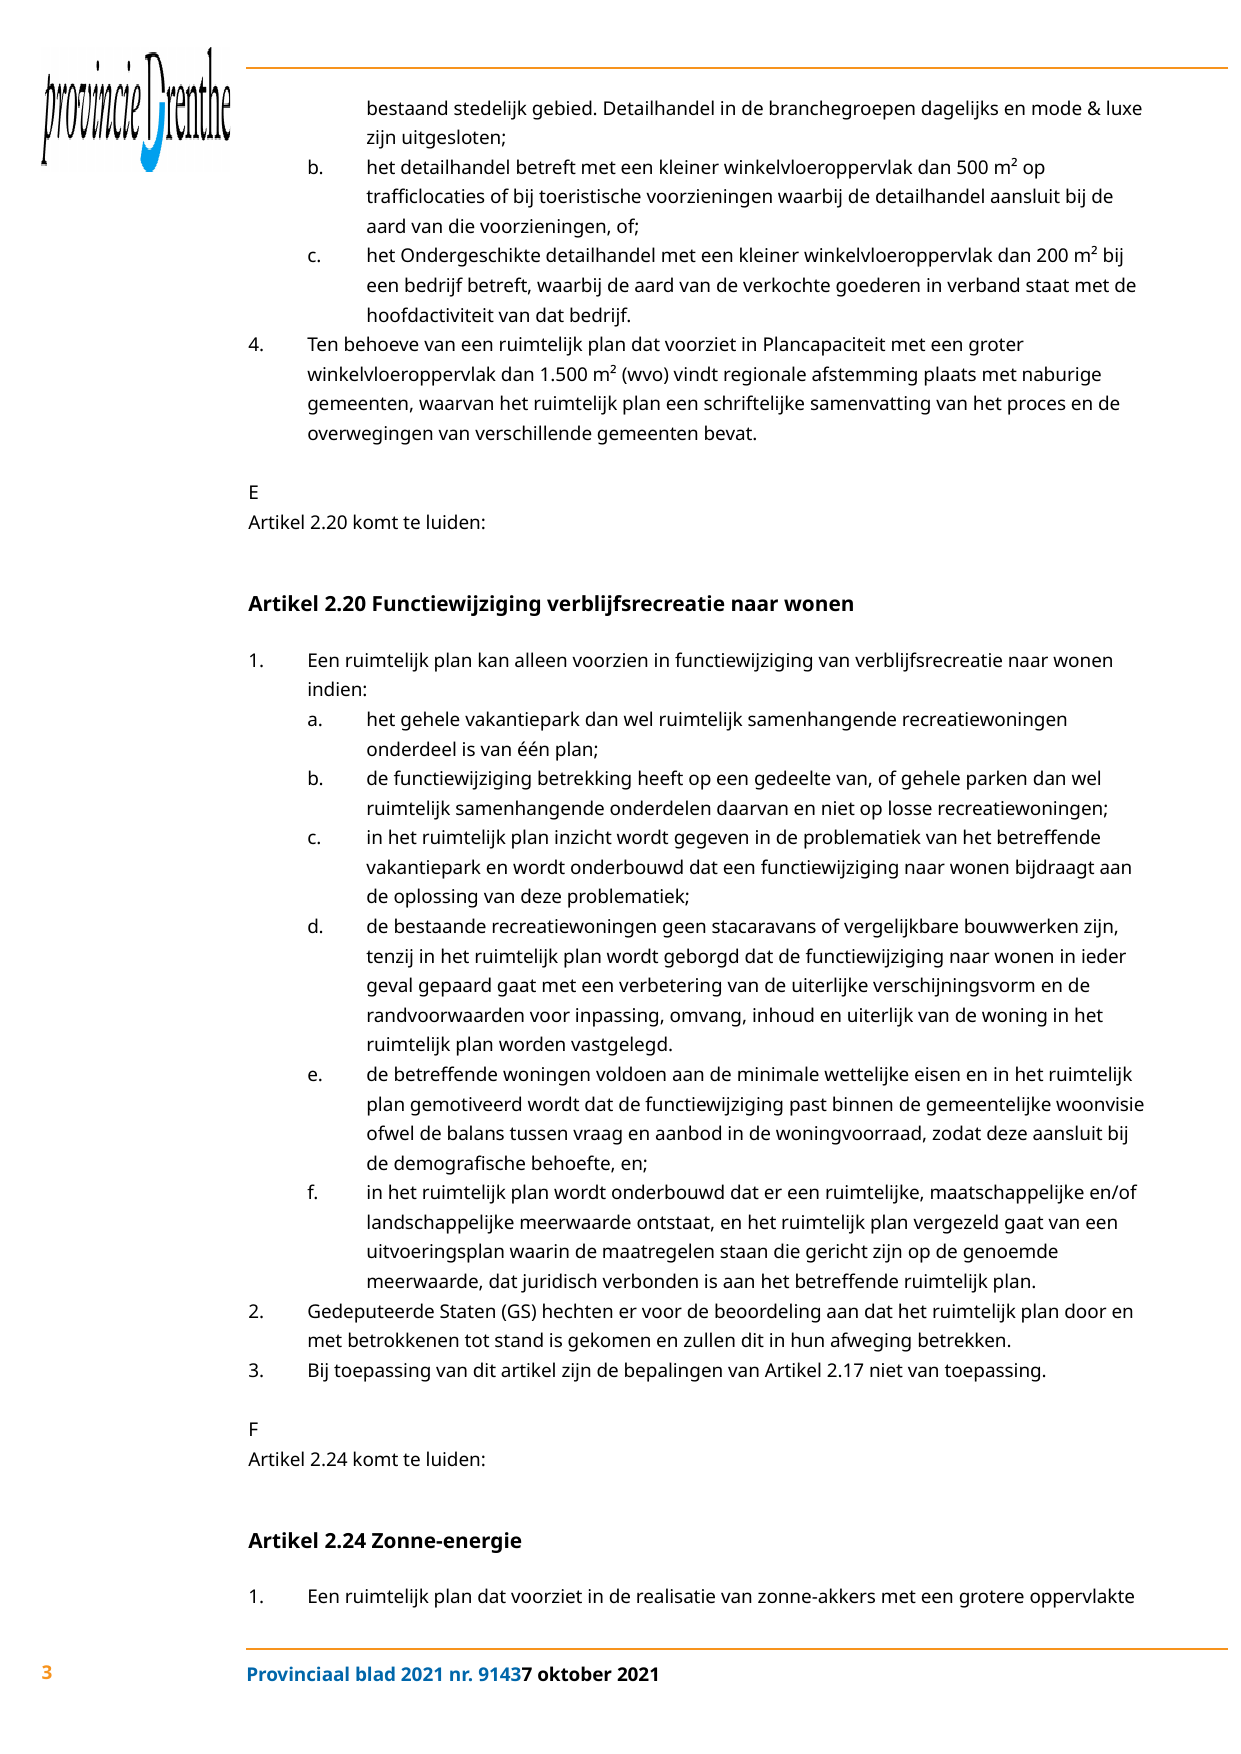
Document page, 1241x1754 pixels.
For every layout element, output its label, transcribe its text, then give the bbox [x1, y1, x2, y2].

list de functiewijziging betrekking heeft op een gedeelte van, of gehele parken dan wel ruimtelijk samenhangende onderdelen daarvan en niet op losse recreatiewoningen; [307, 765, 1152, 821]
list de betreffende woningen voldoen aan de minimale wettelijke eisen en in het ruimtelijk plan gemotiveerd wordt dat de functiewijziging past binnen de gemeentelijke woonvisie ofwel de balans tussen vraag en aanbod in de woningvoorraad, zodat deze aansluit bij de demografische behoefte, en; [307, 1061, 1152, 1176]
list het Ondergeschikte detailhandel met een kleiner winkelvloeroppervlak dan 200 m² bij een bedrijf betreft, waarbij de aard van de verkochte goederen in verband staat met de hoofdactiviteit van dat bedrijf. [307, 243, 1152, 328]
list het gehele vakantiepark dan wel ruimtelijk samenhangende recreatiewoningen onderdeel is van één plan; [307, 706, 1152, 761]
text Artikel 2.20 Functiewijziging verblijfsrecreatie naar wonen [248, 589, 1152, 617]
list in het ruimtelijk plan inzicht wordt gegeven in de problematiek van het betreffende vakantiepark en wordt onderbouwd dat een functiewijziging naar wonen bijdraagt aan de oplossing van deze problematiek; [307, 824, 1152, 909]
text Artikel 2.24 komt te luiden: [248, 1446, 1152, 1471]
list Gedeputeerde Staten (GS) hechten er voor de beoordeling aan dat het ruimtelijk plan door en met betrokkenen tot stand is gekomen en zullen dit in hun afweging betrekken. [248, 1298, 1152, 1353]
list het detailhandel betreft met een kleiner winkelvloeroppervlak dan 500 m² op trafficlocaties of bij toeristische voorzieningen waarbij de detailhandel aansluit bij de aard van die voorzieningen, of; [307, 154, 1152, 239]
picture [41, 47, 231, 172]
list Bij toepassing van dit artikel zijn de bepalingen van Artikel 2.17 niet van toepassing. [248, 1357, 1152, 1383]
text Artikel 2.24 Zonne-energie [248, 1526, 1152, 1554]
list bestaand stedelijk gebied. Detailhandel in de branchegroepen dagelijks en mode & luxe zijn uitgesloten; [307, 95, 1152, 150]
text E [248, 479, 1152, 505]
list Ten behoeve van een ruimtelijk plan dat voorziet in Plancapaciteit met een groter winkelvloeroppervlak dan 1.500 m² (wvo) vindt regionale afstemming plaats met naburige gemeenten, waarvan het ruimtelijk plan een schriftelijke samenvatting van het proces en de overwegingen van verschillende gemeenten bevat. [248, 331, 1152, 446]
list Een ruimtelijk plan dat voorziet in de realisatie van zonne-akkers met een grotere oppervlakte [248, 1584, 1152, 1609]
text Artikel 2.20 komt te luiden: [248, 509, 1152, 535]
text F [248, 1416, 1152, 1442]
list in het ruimtelijk plan wordt onderbouwd dat er een ruimtelijke, maatschappelijke en/of landschappelijke meerwaarde ontstaat, en het ruimtelijk plan vergezeld gaat van een uitvoeringsplan waarin de maatregelen staan die gericht zijn op de genoemde meerwaarde, dat juridisch verbonden is aan het betreffende ruimtelijk plan. [307, 1179, 1152, 1294]
list de bestaande recreatiewoningen geen stacaravans of vergelijkbare bouwwerken zijn, tenzij in het ruimtelijk plan wordt geborgd dat de functiewijziging naar wonen in ieder geval gepaard gaat met een verbetering van de uiterlijke verschijningsvorm en de randvoorwaarden voor inpassing, omvang, inhoud en uiterlijk van de woning in het ruimtelijk plan worden vastgelegd. [307, 913, 1152, 1057]
list Een ruimtelijk plan kan alleen voorzien in functiewijziging van verblijfsrecreatie naar wonen indien: [248, 647, 1152, 702]
